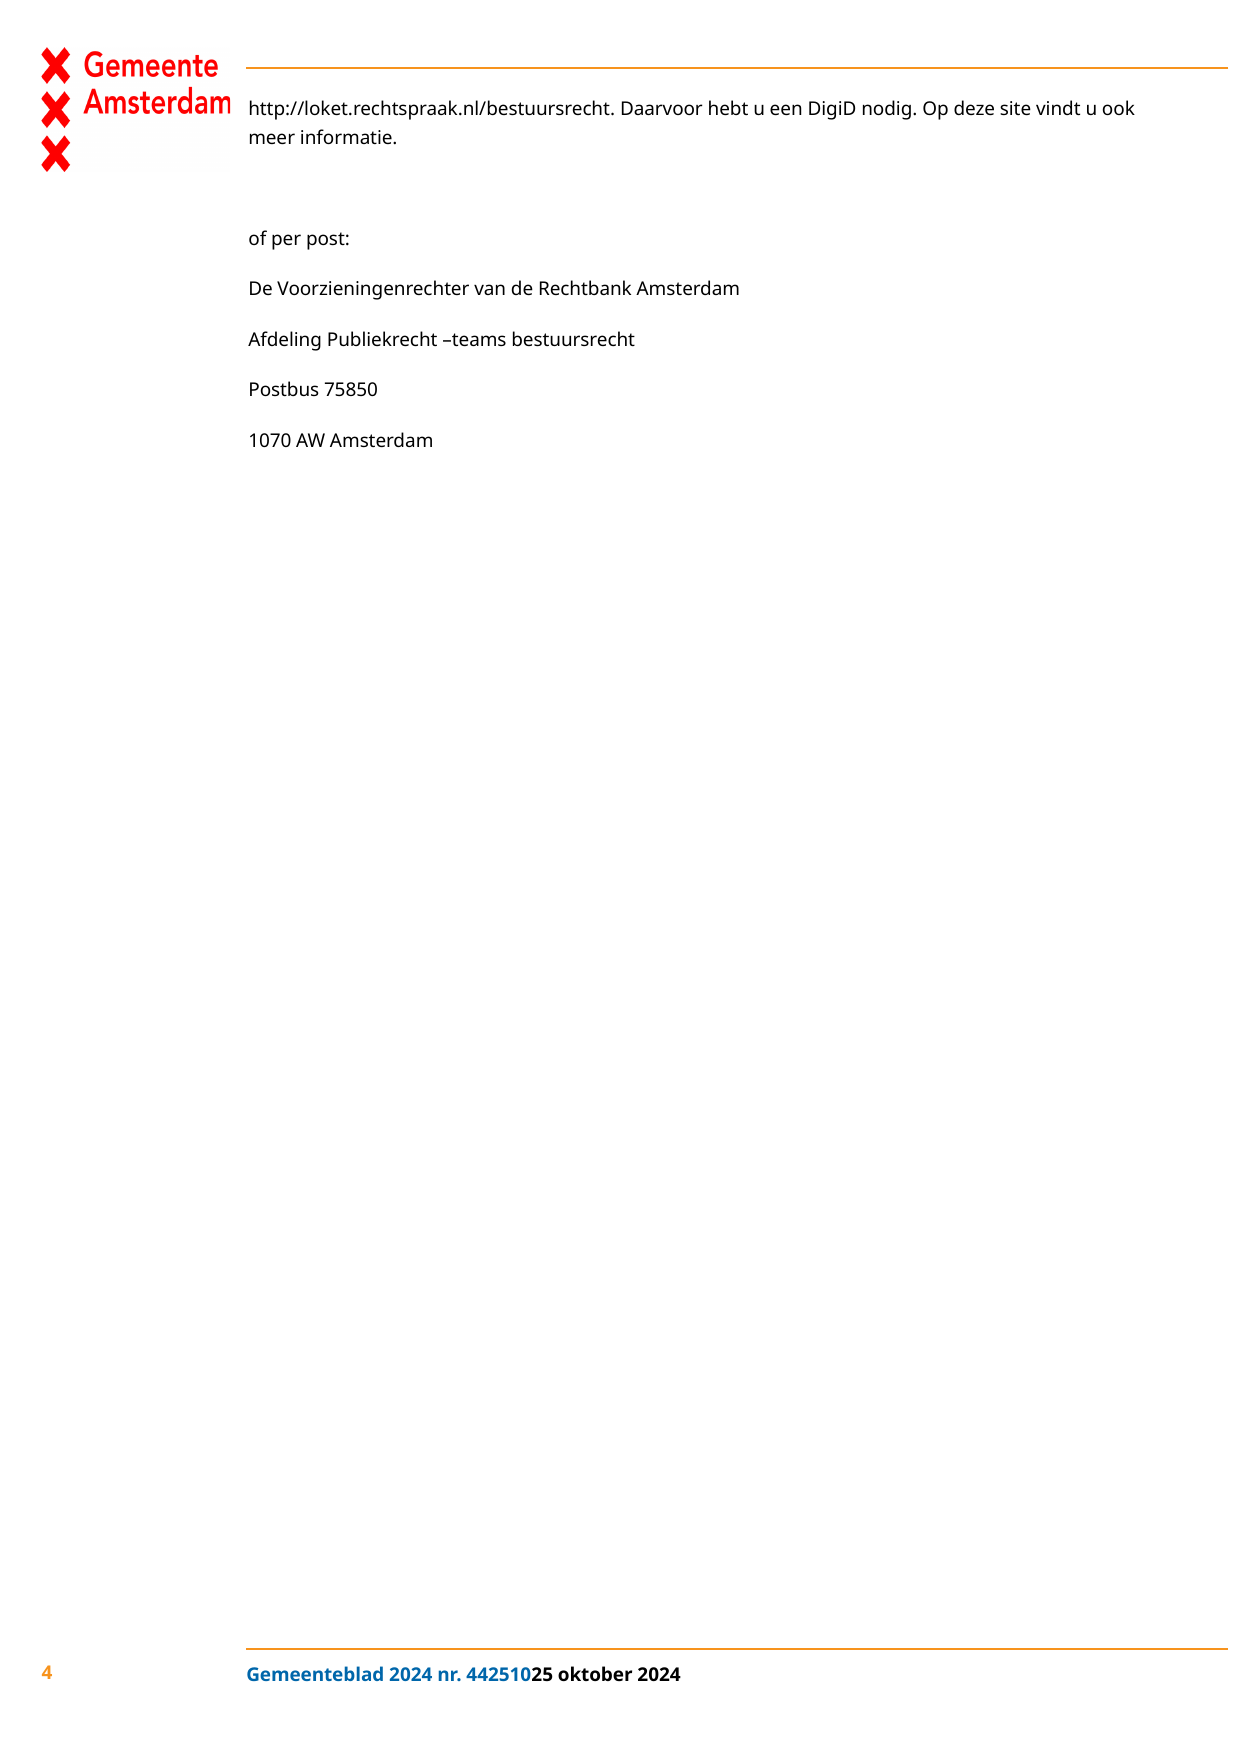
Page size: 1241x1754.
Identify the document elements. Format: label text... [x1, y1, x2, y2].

text Postbus 75850 [248, 376, 1152, 402]
text of per post: [248, 225, 1152, 251]
text Afdeling Publiekrecht –teams bestuursrecht [248, 326, 1152, 352]
text http://loket.rechtspraak.nl/bestuursrecht. Daarvoor hebt u een DigiD nodig. Op deze site vindt u ook meer informatie. [248, 95, 1152, 150]
text 1070 AW Amsterdam [248, 427, 1152, 453]
text De Voorzieningenrechter van de Rechtbank Amsterdam [248, 276, 1152, 301]
picture [41, 47, 231, 172]
